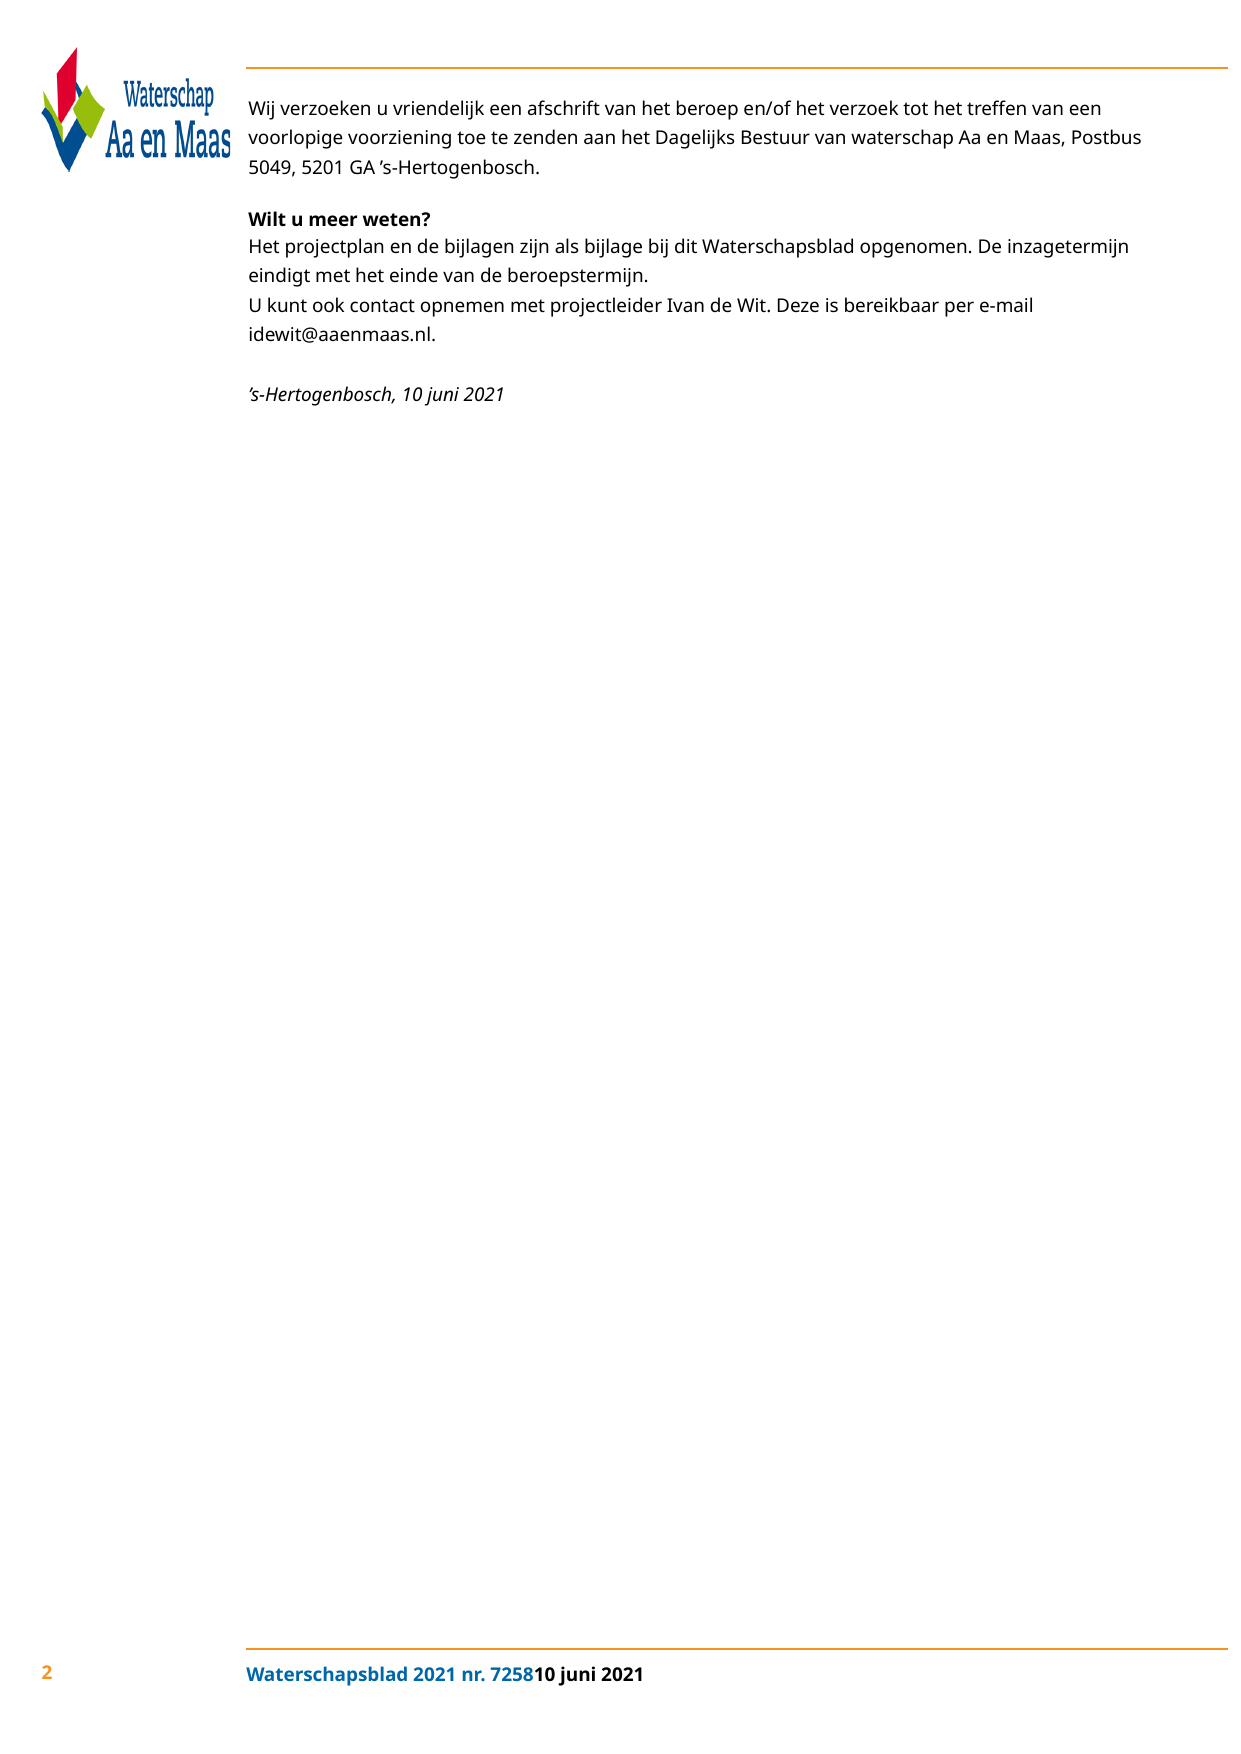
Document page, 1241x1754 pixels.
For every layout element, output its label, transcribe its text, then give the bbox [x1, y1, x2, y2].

picture [41, 47, 231, 172]
text U kunt ook contact opnemen met projectleider Ivan de Wit. Deze is bereikbaar per e-mail idewit@aaenmaas.nl. [248, 292, 1152, 347]
text Wilt u meer weten? [248, 204, 1152, 233]
text ’s-Hertogenbosch, 10 juni 2021 [248, 381, 1152, 406]
text Wij verzoeken u vriendelijk een afschrift van het beroep en/of het verzoek tot het treffen van een voorlopige voorziening toe te zenden aan het Dagelijks Bestuur van waterschap Aa en Maas, Postbus 5049, 5201 GA ’s-Hertogenbosch. [248, 95, 1152, 180]
text Het projectplan en de bijlagen zijn als bijlage bij dit Waterschapsblad opgenomen. De inzagetermijn eindigt met het einde van de beroepstermijn. [248, 233, 1152, 288]
